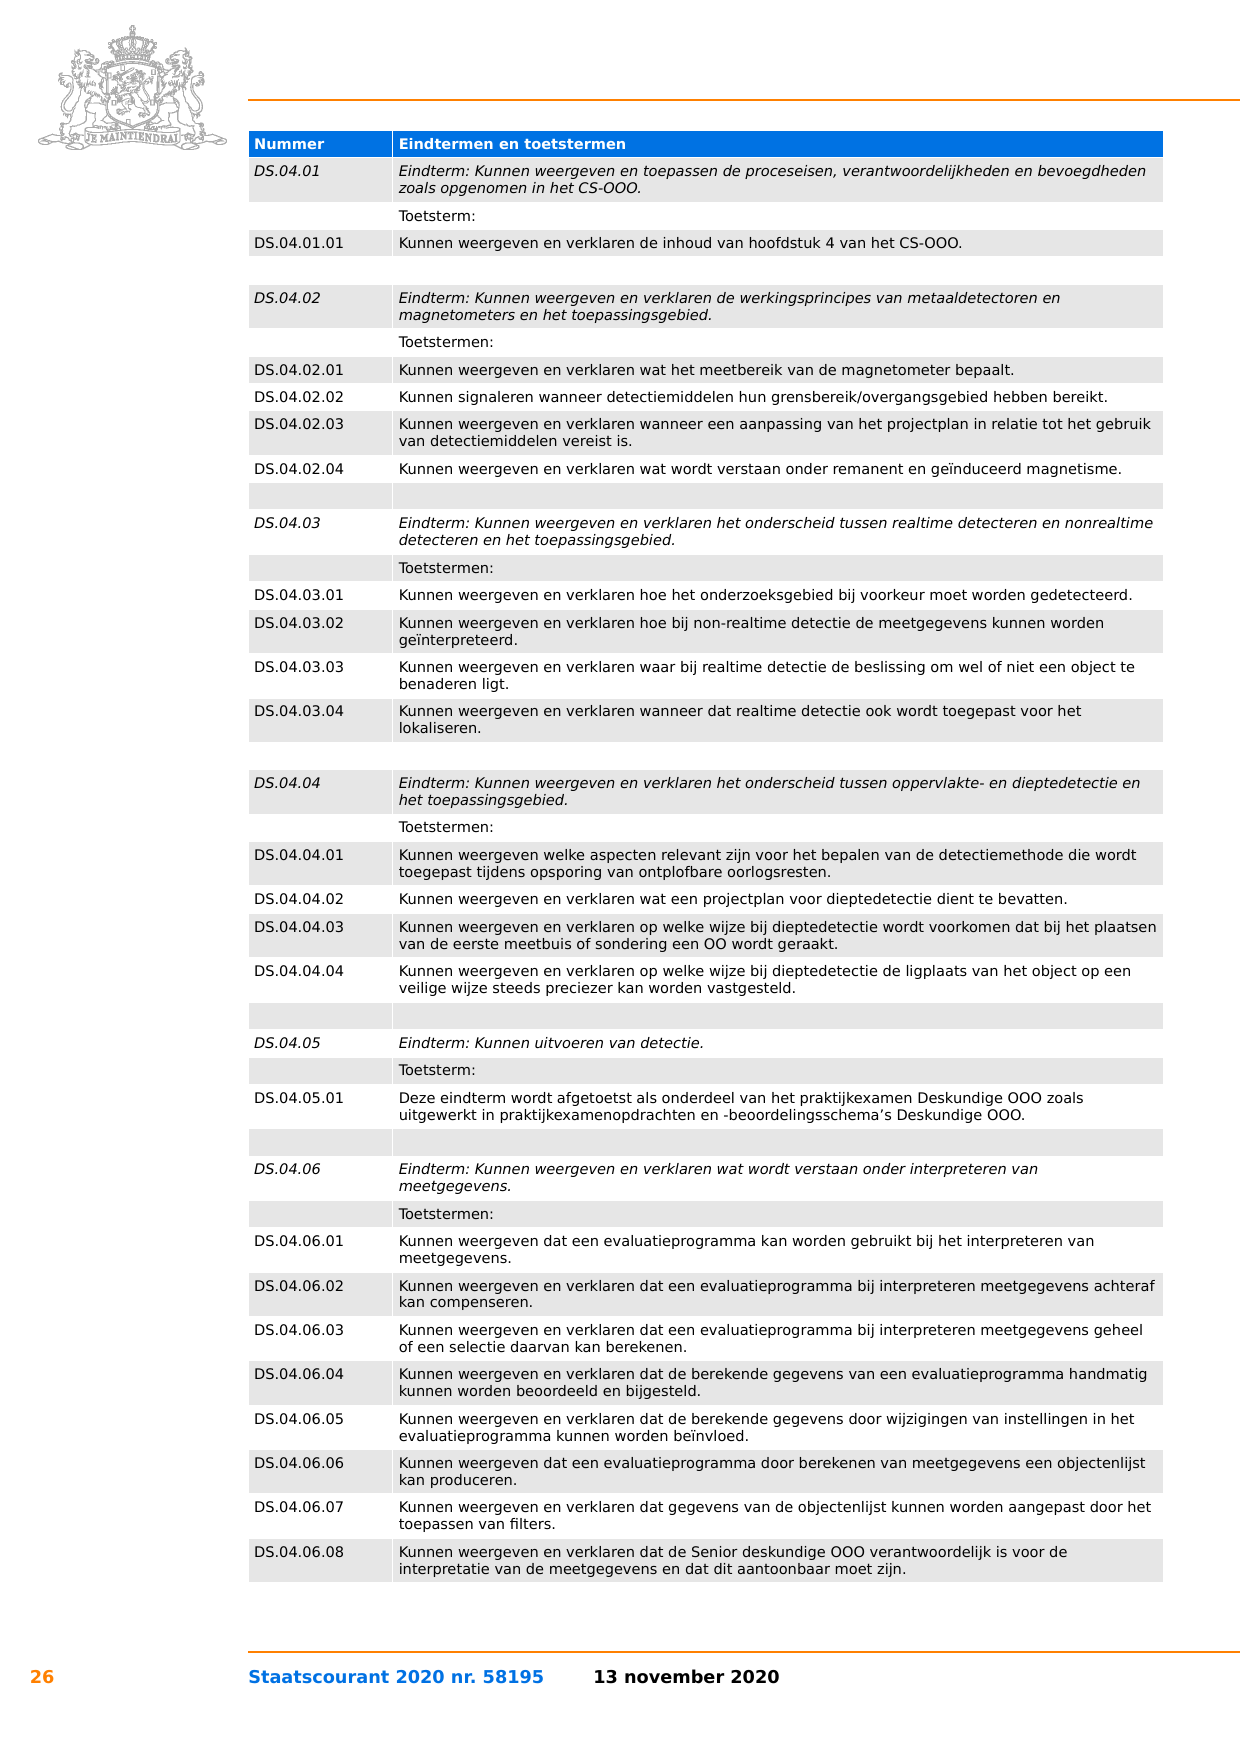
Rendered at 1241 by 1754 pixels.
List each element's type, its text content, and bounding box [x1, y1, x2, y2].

table_cell Kunnen weergeven en verklaren dat de Senior deskundige OOO verantwoordelijk is voor de interpretatie van de meetgegevens en dat dit aantoonbaar moet zijn. [393, 1539, 1163, 1582]
table_cell DS.04.02.03 [249, 411, 392, 455]
table_cell Toetstermen: [393, 815, 1163, 841]
table_header Eindtermen en toetstermen [393, 131, 1163, 157]
table_cell DS.04.03.03 [249, 654, 392, 697]
table_cell [249, 203, 392, 229]
table_cell Kunnen weergeven en verklaren wanneer dat realtime detectie ook wordt toegepast voor het lokaliseren. [393, 699, 1163, 742]
table_cell DS.04.01.01 [249, 230, 392, 256]
table_cell Kunnen weergeven en verklaren dat de berekende gegevens door wijzigingen van instellingen in het evaluatieprogramma kunnen worden beïnvloed. [393, 1406, 1163, 1449]
table_cell Toetsterm: [393, 203, 1163, 229]
table_cell DS.04.06.01 [249, 1228, 392, 1272]
table_cell DS.04.04.04 [249, 958, 392, 1002]
table_cell Kunnen weergeven en verklaren wat wordt verstaan onder remanent en geïnduceerd magnetisme. [393, 456, 1163, 482]
table_cell Kunnen signaleren wanneer detectiemiddelen hun grensbereik/overgangsgebied hebben bereikt. [393, 384, 1163, 410]
table_cell [393, 743, 1163, 769]
table_cell Kunnen weergeven welke aspecten relevant zijn voor het bepalen van de detectiemethode die wordt toegepast tijdens opsporing van ontplofbare oorlogsresten. [393, 842, 1163, 885]
table_cell [249, 1003, 392, 1029]
table_cell Kunnen weergeven en verklaren wanneer een aanpassing van het projectplan in relatie tot het gebruik van detectiemiddelen vereist is. [393, 411, 1163, 455]
table_cell Kunnen weergeven en verklaren op welke wijze bij dieptedetectie de ligplaats van het object op een veilige wijze steeds preciezer kan worden vastgesteld. [393, 958, 1163, 1002]
table_cell DS.04.02.02 [249, 384, 392, 410]
picture [38, 25, 227, 150]
table_cell [249, 258, 392, 284]
table_cell DS.04.02.04 [249, 456, 392, 482]
table_cell DS.04.04.01 [249, 842, 392, 885]
table_cell Kunnen weergeven dat een evaluatieprogramma kan worden gebruikt bij het interpreteren van meetgegevens. [393, 1228, 1163, 1272]
table_cell DS.04.06.04 [249, 1361, 392, 1405]
table_cell DS.04.06.06 [249, 1450, 392, 1493]
table_cell DS.04.05 [249, 1030, 392, 1056]
table_cell Eindterm: Kunnen weergeven en verklaren wat wordt verstaan onder interpreteren van meetgegevens. [393, 1157, 1163, 1200]
table_cell DS.04.03 [249, 511, 392, 554]
table_cell Eindterm: Kunnen weergeven en verklaren het onderscheid tussen realtime detecteren en nonrealtime detecteren en het toepassingsgebied. [393, 511, 1163, 554]
table_cell Eindterm: Kunnen weergeven en verklaren het onderscheid tussen oppervlakte- en dieptedetectie en het toepassingsgebied. [393, 770, 1163, 814]
table_cell [249, 1129, 392, 1156]
table_cell Kunnen weergeven en verklaren hoe het onderzoeksgebied bij voorkeur moet worden gedetecteerd. [393, 583, 1163, 609]
table_cell [249, 329, 392, 356]
table_cell Kunnen weergeven en verklaren op welke wijze bij dieptedetectie wordt voorkomen dat bij het plaatsen van de eerste meetbuis of sondering een OO wordt geraakt. [393, 914, 1163, 957]
table_cell Toetstermen: [393, 555, 1163, 581]
table_header Nummer [249, 131, 392, 157]
table_cell Kunnen weergeven en verklaren wat een projectplan voor dieptedetectie dient te bevatten. [393, 886, 1163, 913]
table_cell Kunnen weergeven en verklaren waar bij realtime detectie de beslissing om wel of niet een object te benaderen ligt. [393, 654, 1163, 697]
table_cell [393, 483, 1163, 509]
table_cell DS.04.06.05 [249, 1406, 392, 1449]
table_cell DS.04.02.01 [249, 357, 392, 383]
table_cell [249, 743, 392, 769]
table_cell Kunnen weergeven en verklaren hoe bij non-realtime detectie de meetgegevens kunnen worden geïnterpreteerd. [393, 610, 1163, 653]
table_cell DS.04.04 [249, 770, 392, 814]
table_cell [249, 1058, 392, 1084]
table_cell Deze eindterm wordt afgetoetst als onderdeel van het praktijkexamen Deskundige OOO zoals uitgewerkt in praktijkexamenopdrachten en -beoordelingsschema’s Deskundige OOO. [393, 1085, 1163, 1128]
table_cell Kunnen weergeven en verklaren dat gegevens van de objectenlijst kunnen worden aangepast door het toepassen van filters. [393, 1495, 1163, 1538]
table_cell Eindterm: Kunnen uitvoeren van detectie. [393, 1030, 1163, 1056]
table_cell [249, 555, 392, 581]
table_cell Kunnen weergeven dat een evaluatieprogramma door berekenen van meetgegevens een objectenlijst kan produceren. [393, 1450, 1163, 1493]
table_cell Kunnen weergeven en verklaren dat de berekende gegevens van een evaluatieprogramma handmatig kunnen worden beoordeeld en bijgesteld. [393, 1361, 1163, 1405]
table_cell Kunnen weergeven en verklaren dat een evaluatieprogramma bij interpreteren meetgegevens geheel of een selectie daarvan kan berekenen. [393, 1317, 1163, 1360]
table_cell [393, 258, 1163, 284]
table_cell DS.04.06.03 [249, 1317, 392, 1360]
table_cell [249, 483, 392, 509]
table_cell DS.04.04.03 [249, 914, 392, 957]
table_cell DS.04.02 [249, 285, 392, 328]
table_cell DS.04.03.02 [249, 610, 392, 653]
table_cell DS.04.06.07 [249, 1495, 392, 1538]
table_cell DS.04.06.02 [249, 1273, 392, 1316]
table_cell Toetstermen: [393, 1201, 1163, 1227]
table_cell [393, 1129, 1163, 1156]
table_cell DS.04.06 [249, 1157, 392, 1200]
table_cell Kunnen weergeven en verklaren de inhoud van hoofdstuk 4 van het CS-OOO. [393, 230, 1163, 256]
table_cell DS.04.03.01 [249, 583, 392, 609]
table_cell Toetsterm: [393, 1058, 1163, 1084]
table_cell Toetstermen: [393, 329, 1163, 356]
table_cell [249, 1201, 392, 1227]
table_cell DS.04.01 [249, 158, 392, 202]
table_cell [249, 815, 392, 841]
table_cell [393, 1003, 1163, 1029]
table_cell Eindterm: Kunnen weergeven en toepassen de proceseisen, verantwoordelijkheden en bevoegdheden zoals opgenomen in het CS-OOO. [393, 158, 1163, 202]
table_cell Kunnen weergeven en verklaren wat het meetbereik van de magnetometer bepaalt. [393, 357, 1163, 383]
table_cell DS.04.03.04 [249, 699, 392, 742]
table_cell Kunnen weergeven en verklaren dat een evaluatieprogramma bij interpreteren meetgegevens achteraf kan compenseren. [393, 1273, 1163, 1316]
table_cell DS.04.06.08 [249, 1539, 392, 1582]
table_cell DS.04.05.01 [249, 1085, 392, 1128]
table_cell DS.04.04.02 [249, 886, 392, 913]
table_cell Eindterm: Kunnen weergeven en verklaren de werkingsprincipes van metaaldetectoren en magnetometers en het toepassingsgebied. [393, 285, 1163, 328]
